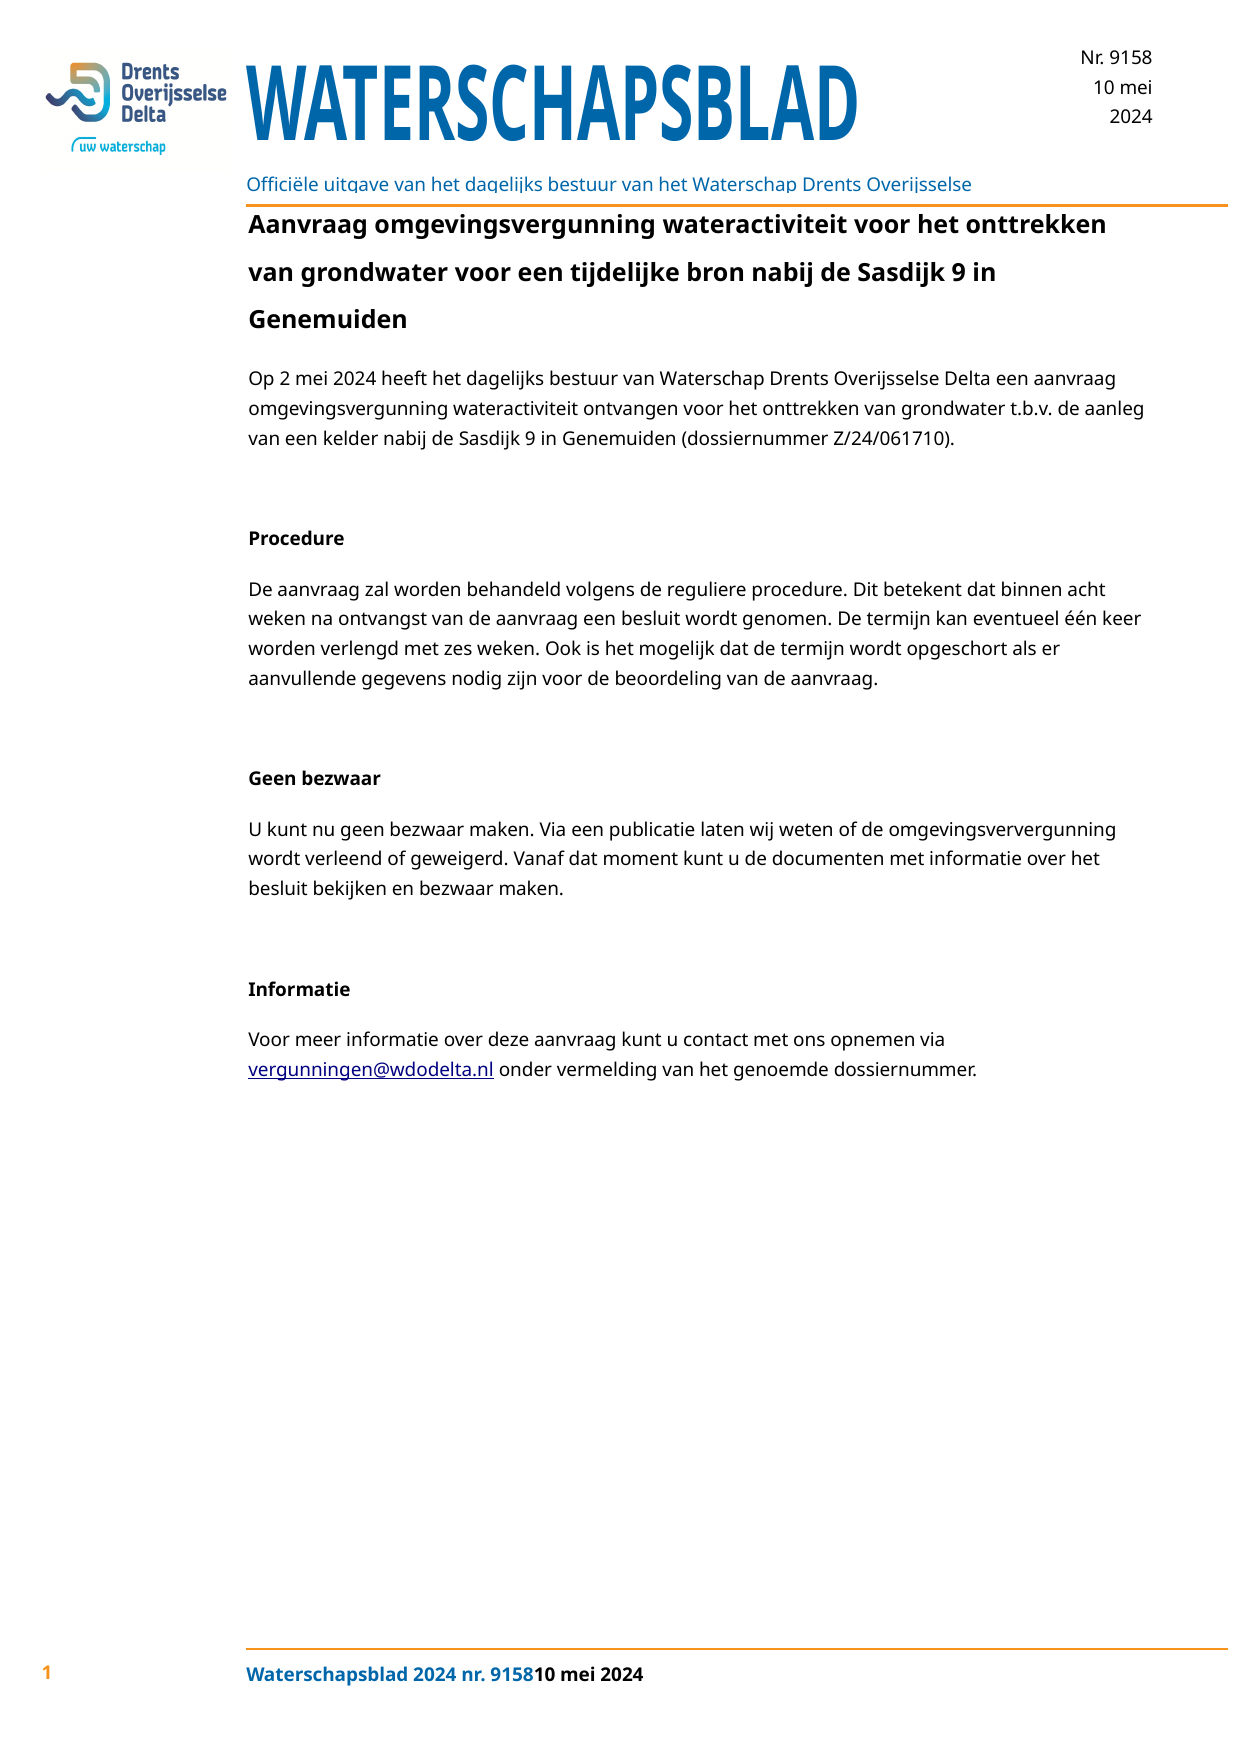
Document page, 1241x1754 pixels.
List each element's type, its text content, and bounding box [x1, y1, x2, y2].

text Procedure [248, 526, 1152, 551]
text De aanvraag zal worden behandeld volgens de reguliere procedure. Dit betekent dat binnen acht weken na ontvangst van de aanvraag een besluit wordt genomen. De termijn kan eventueel één keer worden verlengd met zes weken. Ook is het mogelijk dat de termijn wordt opgeschort als er aanvullende gegevens nodig zijn voor de beoordeling van de aanvraag. [248, 576, 1152, 690]
picture [41, 47, 231, 172]
text U kunt nu geen bezwaar maken. Via een publicatie laten wij weten of de omgevingsververgunning wordt verleend of geweigerd. Vanaf dat moment kunt u de documenten met informatie over het besluit bekijken en bezwaar maken. [248, 816, 1152, 901]
text Op 2 mei 2024 heeft het dagelijks bestuur van Waterschap Drents Overijsselse Delta een aanvraag omgevingsvergunning wateractiviteit ontvangen voor het onttrekken van grondwater t.b.v. de aanleg van een kelder nabij de Sasdijk 9 in Genemuiden (dossiernummer Z/24/061710). [248, 366, 1152, 450]
text Informatie [248, 976, 1152, 1002]
text Voor meer informatie over deze aanvraag kunt u contact met ons opnemen via vergunningen@wdodelta.nl onder vermelding van het genoemde dossiernummer. [248, 1026, 1152, 1082]
text Aanvraag omgevingsvergunning wateractiviteit voor het onttrekken van grondwater voor een tijdelijke bron nabij de Sasdijk 9 in Genemuiden [248, 207, 1152, 336]
text Geen bezwaar [248, 766, 1152, 791]
